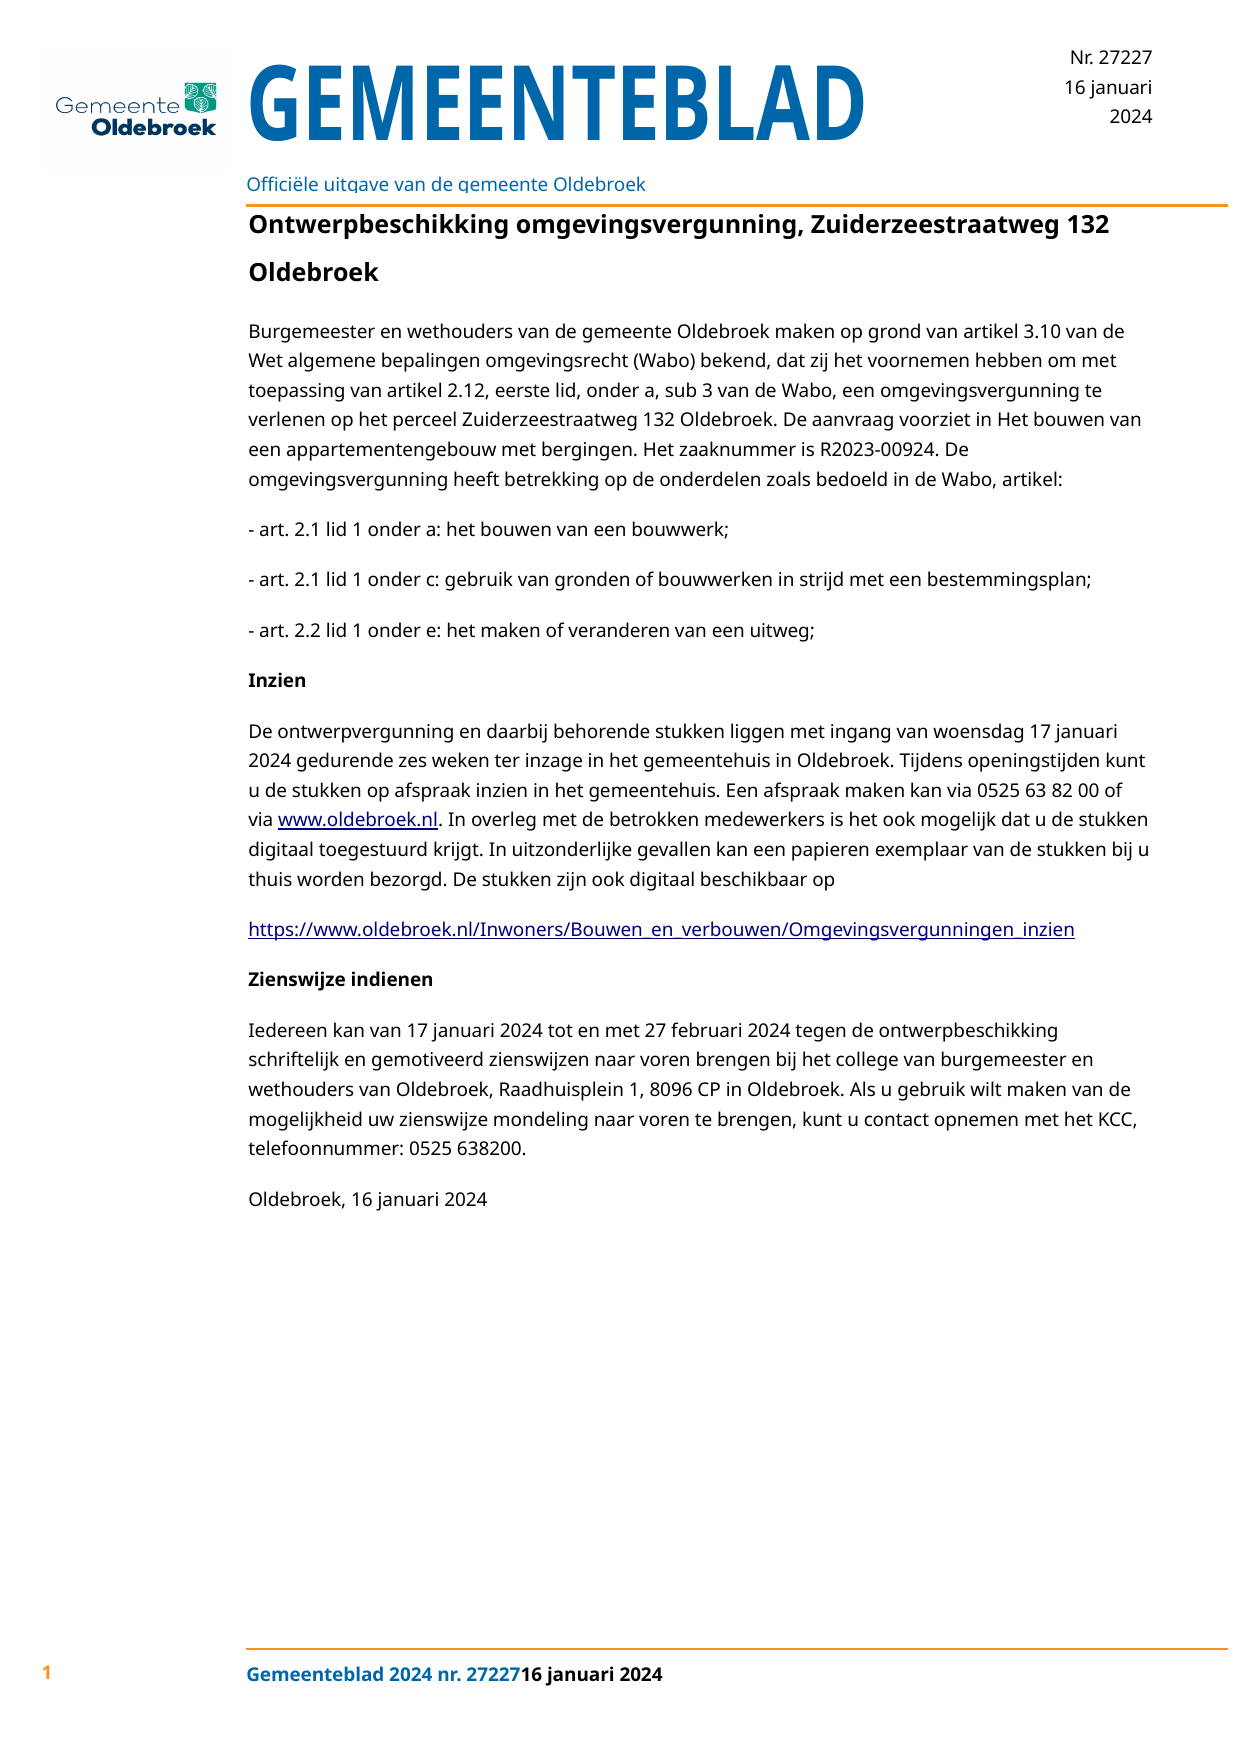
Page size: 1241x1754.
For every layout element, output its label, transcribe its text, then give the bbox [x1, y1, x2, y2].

text De ontwerpvergunning en daarbij behorende stukken liggen met ingang van woensdag 17 januari 2024 gedurende zes weken ter inzage in het gemeentehuis in Oldebroek. Tijdens openingstijden kunt u de stukken op afspraak inzien in het gemeentehuis. Een afspraak maken kan via 0525 63 82 00 of via www.oldebroek.nl. In overleg met de betrokken medewerkers is het ook mogelijk dat u de stukken digitaal toegestuurd krijgt. In uitzonderlijke gevallen kan een papieren exemplaar van de stukken bij u thuis worden bezorgd. De stukken zijn ook digitaal beschikbaar op [248, 718, 1152, 892]
text Inzien [248, 667, 1152, 693]
text Zienswijze indienen [248, 967, 1152, 992]
text - art. 2.1 lid 1 onder a: het bouwen van een bouwwerk; [248, 516, 1152, 542]
text Burgemeester en wethouders van de gemeente Oldebroek maken op grond van artikel 3.10 van de Wet algemene bepalingen omgevingsrecht (Wabo) bekend, dat zij het voornemen hebben om met toepassing van artikel 2.12, eerste lid, onder a, sub 3 van de Wabo, een omgevingsvergunning te verlenen op het perceel Zuiderzeestraatweg 132 Oldebroek. De aanvraag voorziet in Het bouwen van een appartementengebouw met bergingen. Het zaaknummer is R2023-00924. De omgevingsvergunning heeft betrekking op de onderdelen zoals bedoeld in de Wabo, artikel: [248, 318, 1152, 492]
text Oldebroek, 16 januari 2024 [248, 1186, 1152, 1212]
text Ontwerpbeschikking omgevingsvergunning, Zuiderzeestraatweg 132 Oldebroek [248, 207, 1152, 288]
text - art. 2.2 lid 1 onder e: het maken of veranderen van een uitweg; [248, 617, 1152, 643]
text - art. 2.1 lid 1 onder c: gebruik van gronden of bouwwerken in strijd met een bestemmingsplan; [248, 567, 1152, 592]
picture [41, 47, 231, 172]
text https://www.oldebroek.nl/Inwoners/Bouwen_en_verbouwen/Omgevingsvergunningen_inzien [248, 916, 1152, 942]
text Iedereen kan van 17 januari 2024 tot en met 27 februari 2024 tegen de ontwerpbeschikking schriftelijk en gemotiveerd zienswijzen naar voren brengen bij het college van burgemeester en wethouders van Oldebroek, Raadhuisplein 1, 8096 CP in Oldebroek. Als u gebruik wilt maken van de mogelijkheid uw zienswijze mondeling naar voren te brengen, kunt u contact opnemen met het KCC, telefoonnummer: 0525 638200. [248, 1017, 1152, 1161]
